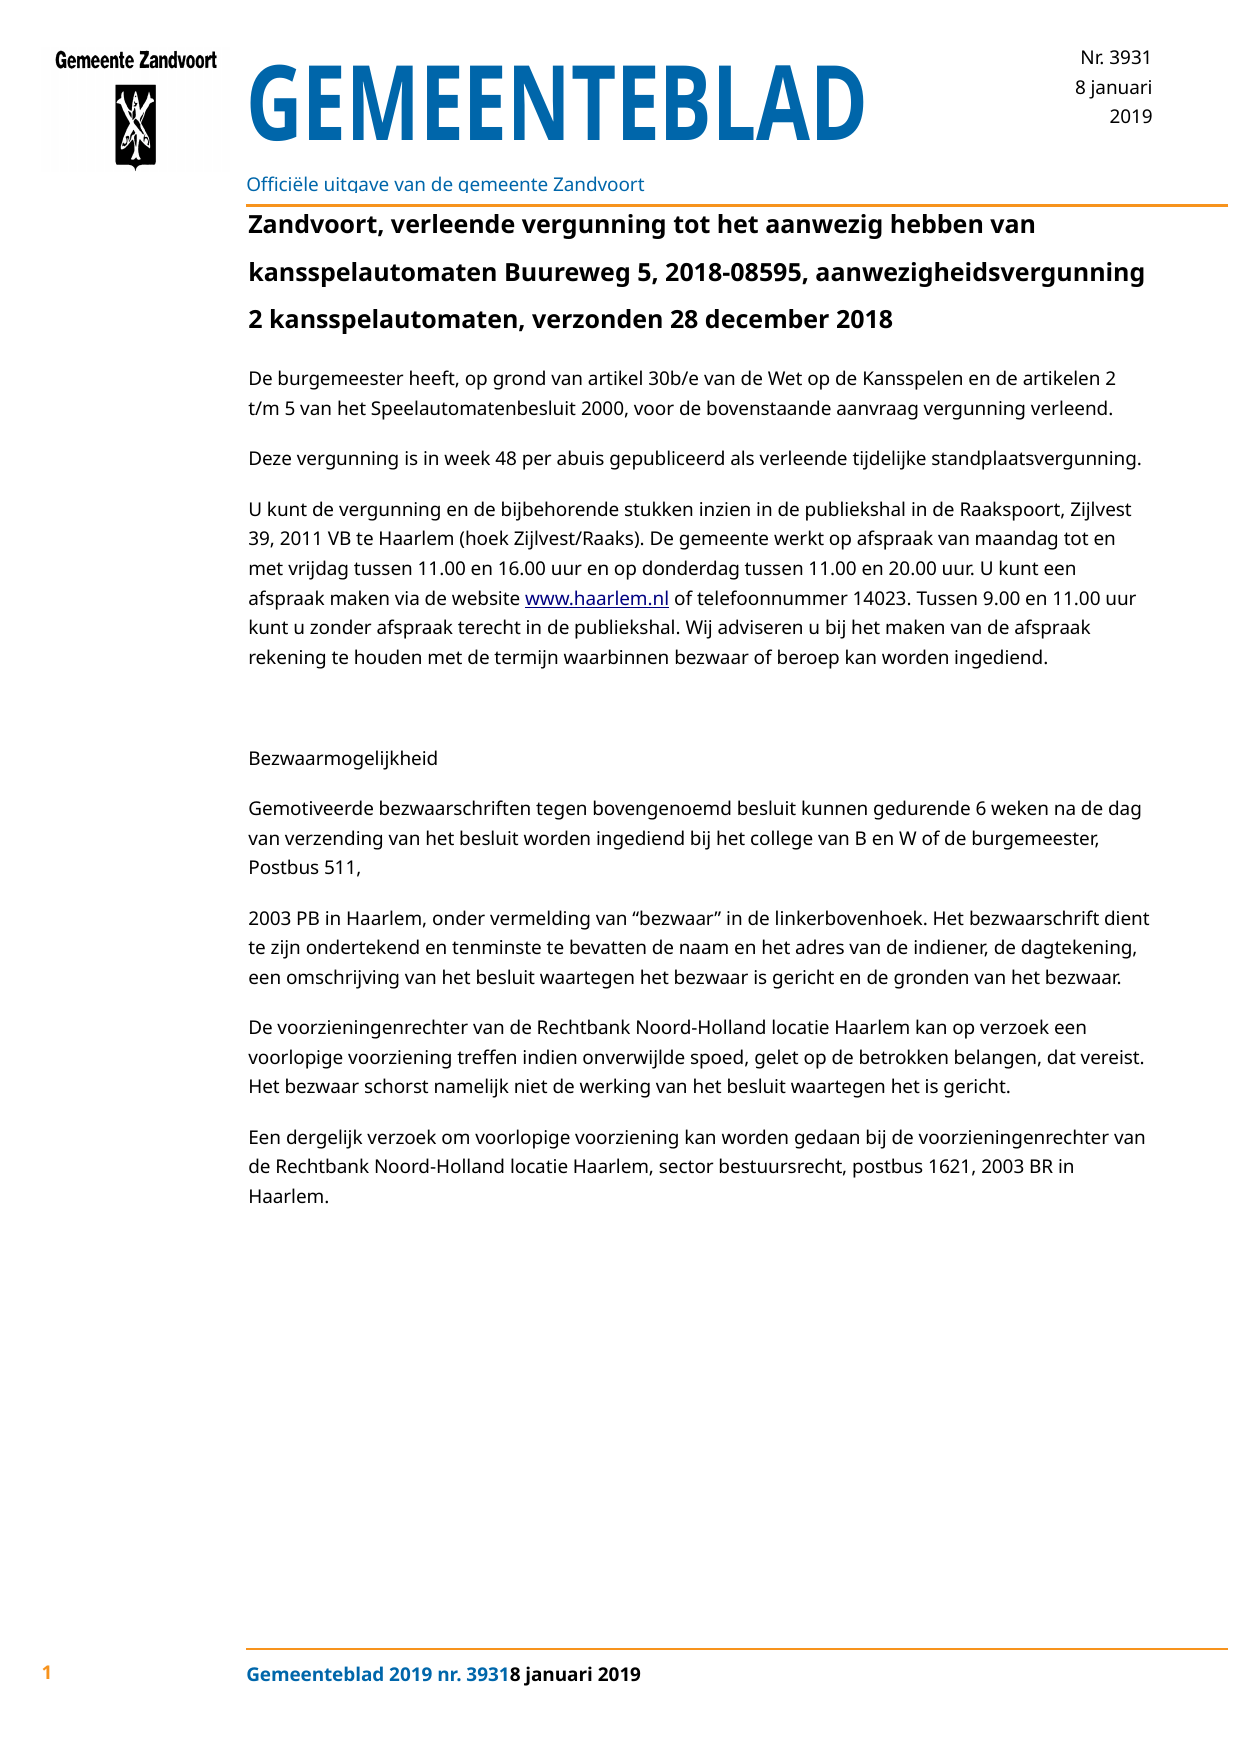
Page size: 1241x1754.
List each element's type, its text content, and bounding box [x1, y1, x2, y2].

text De voorzieningenrechter van de Rechtbank Noord-Holland locatie Haarlem kan op verzoek een voorlopige voorziening treffen indien onverwijlde spoed, gelet op de betrokken belangen, dat vereist. Het bezwaar schorst namelijk niet de werking van het besluit waartegen het is gericht. [248, 1014, 1152, 1099]
text Deze vergunning is in week 48 per abuis gepubliceerd als verleende tijdelijke standplaatsvergunning. [248, 446, 1152, 471]
text Zandvoort, verleende vergunning tot het aanwezig hebben van kansspelautomaten Buureweg 5, 2018-08595, aanwezigheidsvergunning 2 kansspelautomaten, verzonden 28 december 2018 [248, 207, 1152, 336]
picture [41, 47, 231, 172]
text De burgemeester heeft, op grond van artikel 30b/e van de Wet op de Kansspelen en de artikelen 2 t/m 5 van het Speelautomatenbesluit 2000, voor de bovenstaande aanvraag vergunning verleend. [248, 366, 1152, 421]
text Gemotiveerde bezwaarschriften tegen bovengenoemd besluit kunnen gedurende 6 weken na de dag van verzending van het besluit worden ingediend bij het college van B en W of de burgemeester, Postbus 511, [248, 795, 1152, 880]
text Bezwaarmogelijkheid [248, 745, 1152, 770]
text 2003 PB in Haarlem, onder vermelding van “bezwaar” in de linkerbovenhoek. Het bezwaarschrift dient te zijn ondertekend en tenminste te bevatten de naam en het adres van de indiener, de dagtekening, een omschrijving van het besluit waartegen het bezwaar is gericht en de gronden van het bezwaar. [248, 905, 1152, 989]
text Een dergelijk verzoek om voorlopige voorziening kan worden gedaan bij de voorzieningenrechter van de Rechtbank Noord-Holland locatie Haarlem, sector bestuursrecht, postbus 1621, 2003 BR in Haarlem. [248, 1124, 1152, 1209]
text U kunt de vergunning en de bijbehorende stukken inzien in de publiekshal in de Raakspoort, Zijlvest 39, 2011 VB te Haarlem (hoek Zijlvest/Raaks). De gemeente werkt op afspraak van maandag tot en met vrijdag tussen 11.00 en 16.00 uur en op donderdag tussen 11.00 en 20.00 uur. U kunt een afspraak maken via de website www.haarlem.nl of telefoonnummer 14023. Tussen 9.00 en 11.00 uur kunt u zonder afspraak terecht in de publiekshal. Wij adviseren u bij het maken van de afspraak rekening te houden met de termijn waarbinnen bezwaar of beroep kan worden ingediend. [248, 496, 1152, 669]
